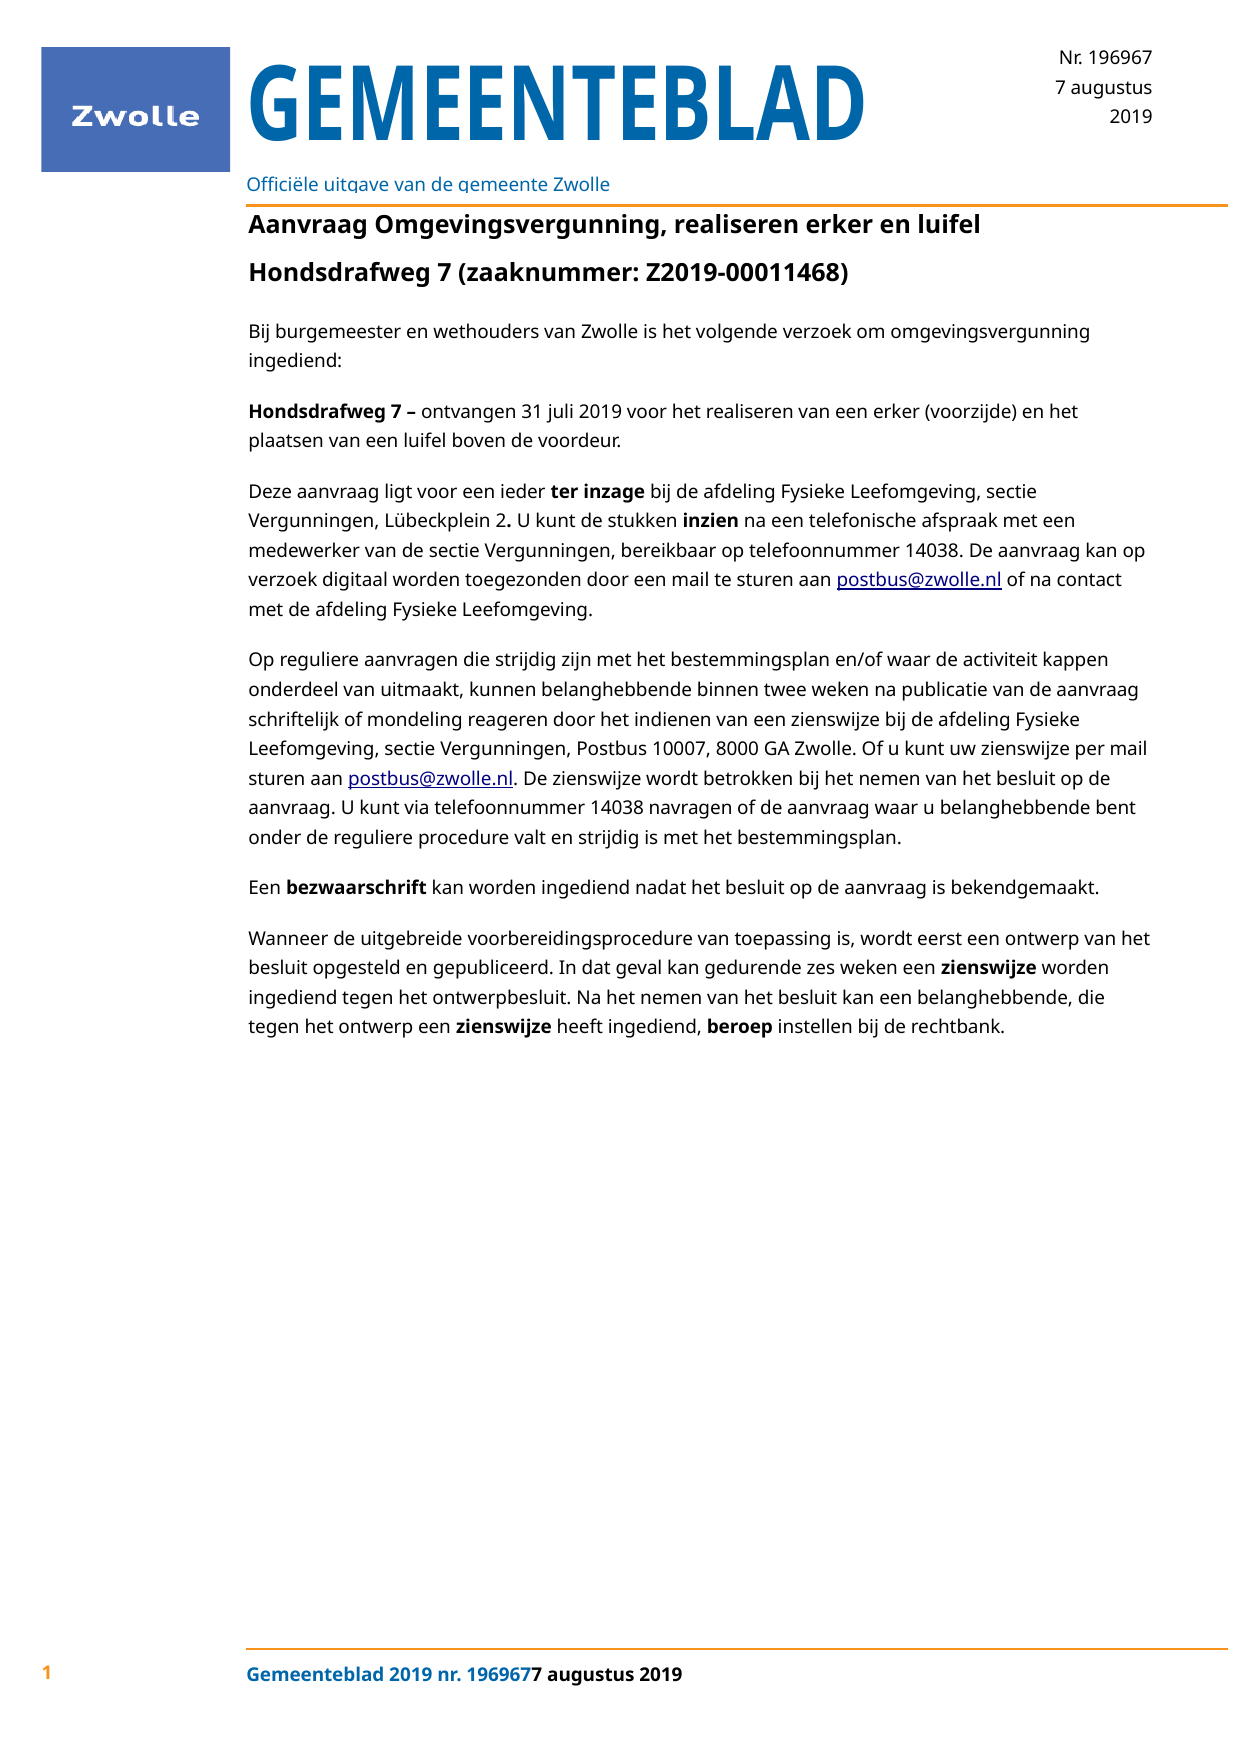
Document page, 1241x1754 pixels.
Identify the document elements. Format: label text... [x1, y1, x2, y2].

text Wanneer de uitgebreide voorbereidingsprocedure van toepassing is, wordt eerst een ontwerp van het besluit opgesteld en gepubliceerd. In dat geval kan gedurende zes weken een zienswijze worden ingediend tegen het ontwerpbesluit. Na het nemen van het besluit kan een belanghebbende, die tegen het ontwerp een zienswijze heeft ingediend, beroep instellen bij de rechtbank. [248, 925, 1152, 1039]
picture [41, 47, 231, 172]
text Aanvraag Omgevingsvergunning, realiseren erker en luifel Hondsdrafweg 7 (zaaknummer: Z2019-00011468) [248, 207, 1152, 288]
text Deze aanvraag ligt voor een ieder ter inzage bij de afdeling Fysieke Leefomgeving, sectie Vergunningen, Lübeckplein 2. U kunt de stukken inzien na een telefonische afspraak met een medewerker van de sectie Vergunningen, bereikbaar op telefoonnummer 14038. De aanvraag kan op verzoek digitaal worden toegezonden door een mail te sturen aan postbus@zwolle.nl of na contact met de afdeling Fysieke Leefomgeving. [248, 478, 1152, 622]
text Op reguliere aanvragen die strijdig zijn met het bestemmingsplan en/of waar de activiteit kappen onderdeel van uitmaakt, kunnen belanghebbende binnen twee weken na publicatie van de aanvraag schriftelijk of mondeling reageren door het indienen van een zienswijze bij de afdeling Fysieke Leefomgeving, sectie Vergunningen, Postbus 10007, 8000 GA Zwolle. Of u kunt uw zienswijze per mail sturen aan postbus@zwolle.nl. De zienswijze wordt betrokken bij het nemen van het besluit op de aanvraag. U kunt via telefoonnummer 14038 navragen of de aanvraag waar u belanghebbende bent onder de reguliere procedure valt en strijdig is met het bestemmingsplan. [248, 647, 1152, 850]
text Hondsdrafweg 7 – ontvangen 31 juli 2019 voor het realiseren van een erker (voorzijde) en het plaatsen van een luifel boven de voordeur. [248, 398, 1152, 453]
text Bij burgemeester en wethouders van Zwolle is het volgende verzoek om omgevingsvergunning ingediend: [248, 318, 1152, 373]
text Een bezwaarschrift kan worden ingediend nadat het besluit op de aanvraag is bekendgemaakt. [248, 874, 1152, 900]
